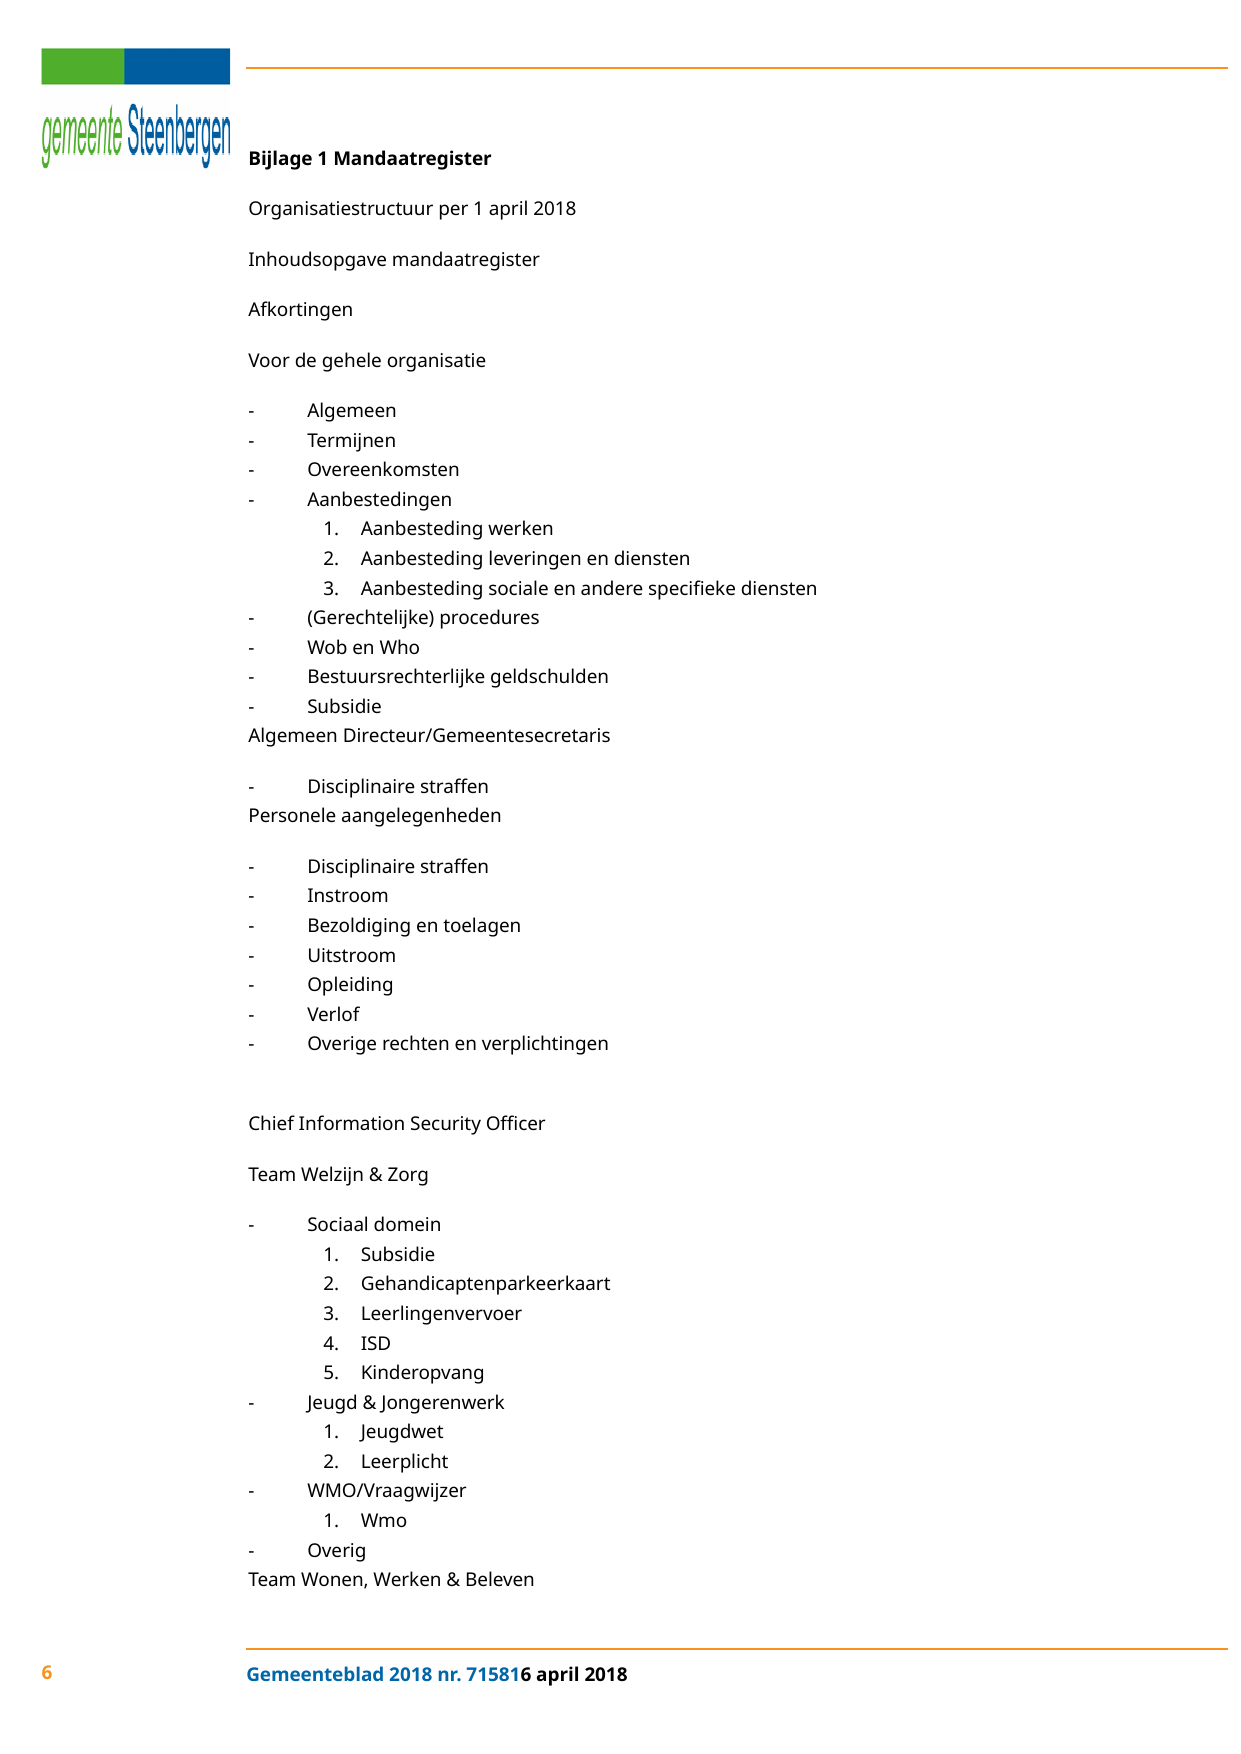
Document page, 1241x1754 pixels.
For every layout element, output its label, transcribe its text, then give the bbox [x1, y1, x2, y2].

text Afkortingen [248, 296, 1152, 322]
list Jeugd & Jongerenwerk [248, 1389, 1152, 1415]
text Team Wonen, Werken & Beleven [248, 1566, 1152, 1592]
list Wob en Who [248, 634, 1152, 660]
list Overeenkomsten [248, 456, 1152, 482]
list Disciplinaire straffen [248, 773, 1152, 799]
list Opleiding [248, 971, 1152, 997]
list Disciplinaire straffen [248, 853, 1152, 879]
text Chief Information Security Officer [248, 1111, 1152, 1136]
list ISD [323, 1330, 1152, 1356]
list Subsidie [323, 1241, 1152, 1267]
list Aanbesteding sociale en andere specifieke diensten [323, 575, 1152, 601]
text Team Welzijn & Zorg [248, 1161, 1152, 1187]
list Bestuursrechterlijke geldschulden [248, 663, 1152, 689]
list Jeugdwet [323, 1418, 1152, 1444]
picture [41, 47, 231, 172]
list Uitstroom [248, 942, 1152, 968]
list Overige rechten en verplichtingen [248, 1031, 1152, 1056]
list Aanbesteding leveringen en diensten [323, 545, 1152, 571]
list Subsidie [248, 693, 1152, 719]
list Sociaal domein [248, 1211, 1152, 1237]
list Aanbestedingen [248, 486, 1152, 512]
list WMO/Vraagwijzer [248, 1478, 1152, 1503]
text Bijlage 1 Mandaatregister [248, 145, 1152, 171]
list Kinderopvang [323, 1359, 1152, 1385]
text Voor de gehele organisatie [248, 347, 1152, 373]
list Bezoldiging en toelagen [248, 912, 1152, 938]
list Termijnen [248, 427, 1152, 453]
list Leerplicht [323, 1448, 1152, 1474]
list Gehandicaptenparkeerkaart [323, 1271, 1152, 1296]
text Algemeen Directeur/Gemeentesecretaris [248, 723, 1152, 748]
text Personele aangelegenheden [248, 803, 1152, 828]
list Wmo [323, 1507, 1152, 1533]
list Algemeen [248, 397, 1152, 423]
text Organisatiestructuur per 1 april 2018 [248, 196, 1152, 221]
list Leerlingenvervoer [323, 1300, 1152, 1326]
list Instroom [248, 883, 1152, 908]
list Aanbesteding werken [323, 516, 1152, 541]
list (Gerechtelijke) procedures [248, 604, 1152, 630]
text Inhoudsopgave mandaatregister [248, 246, 1152, 272]
list Overig [248, 1537, 1152, 1563]
list Verlof [248, 1001, 1152, 1027]
